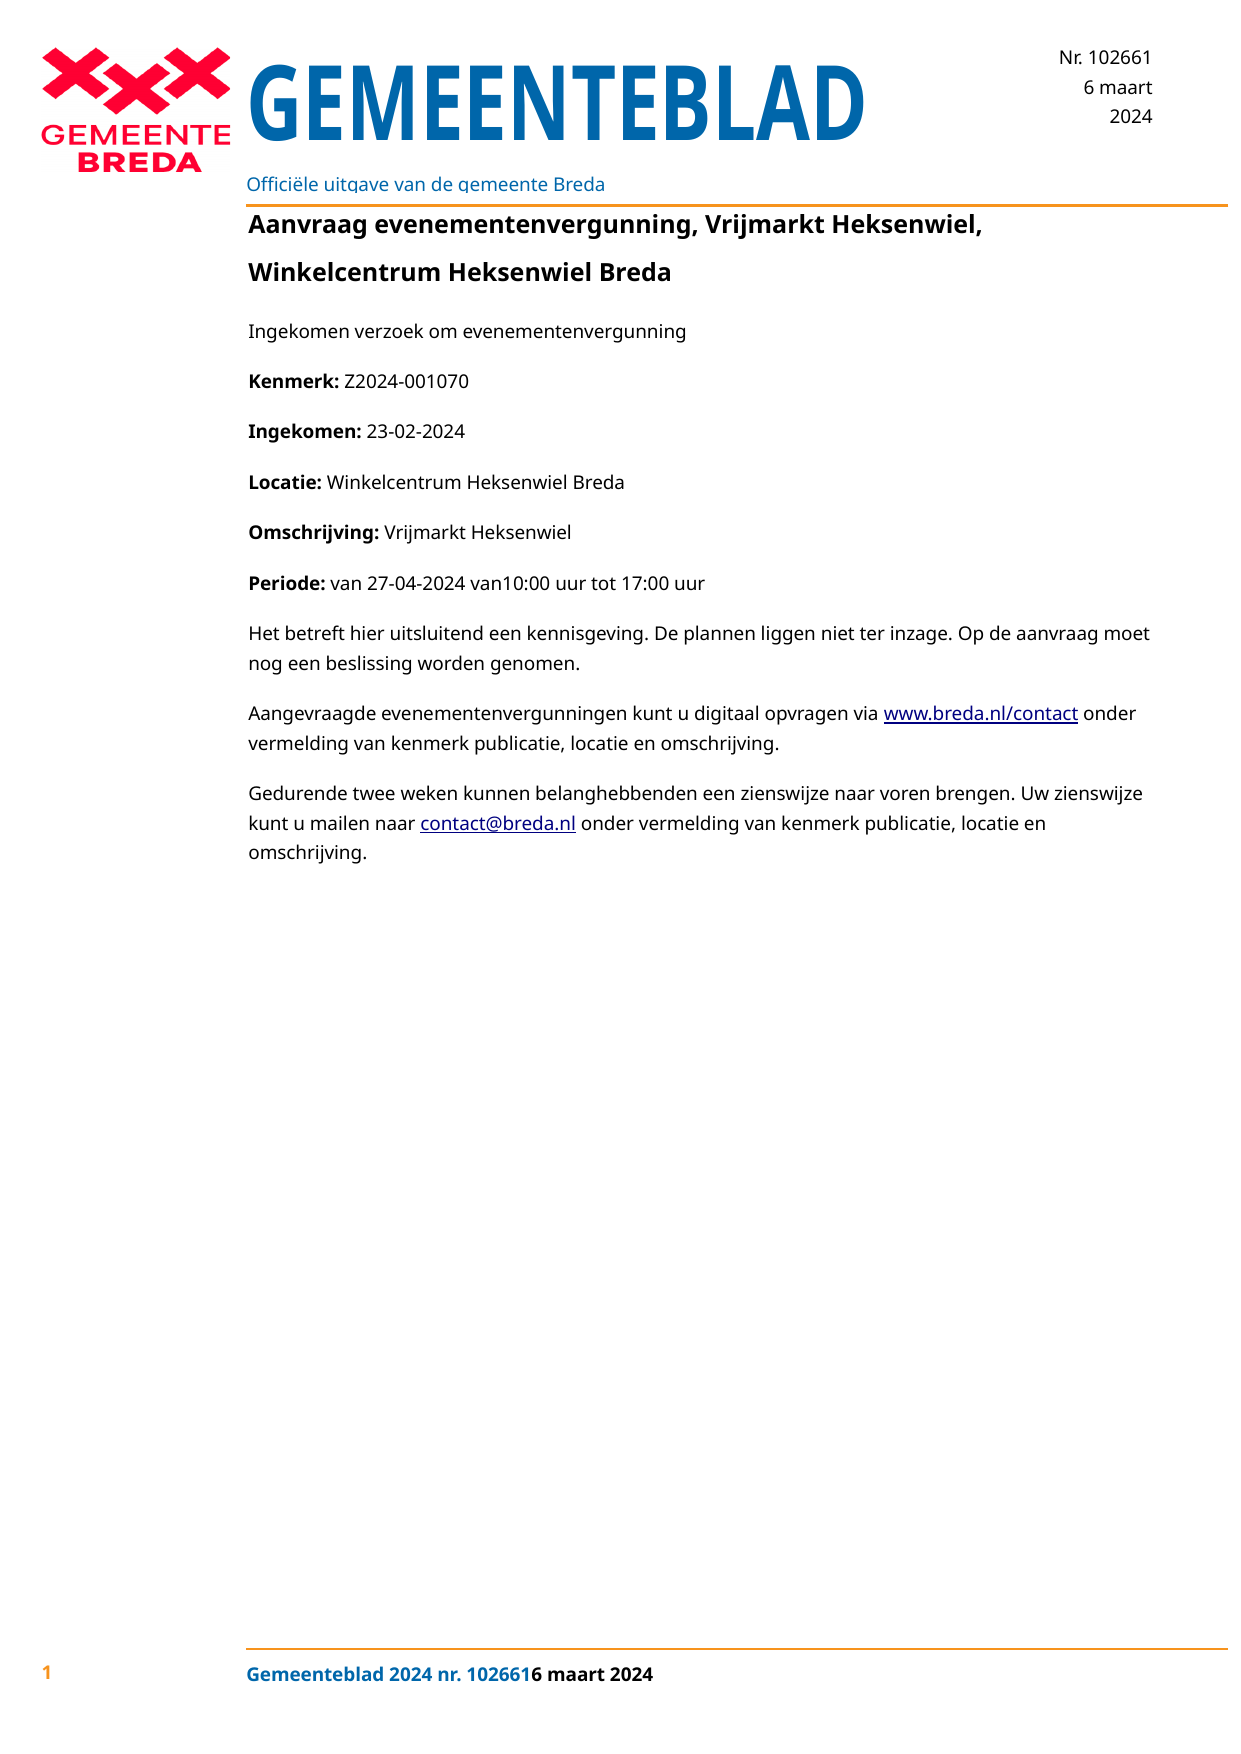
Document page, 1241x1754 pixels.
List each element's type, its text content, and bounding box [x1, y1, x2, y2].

text Ingekomen verzoek om evenementenvergunning [248, 318, 1152, 344]
text Kenmerk: Z2024-001070 [248, 368, 1152, 394]
text Het betreft hier uitsluitend een kennisgeving. De plannen liggen niet ter inzage. Op de aanvraag moet nog een beslissing worden genomen. [248, 620, 1152, 676]
text Aanvraag evenementenvergunning, Vrijmarkt Heksenwiel, Winkelcentrum Heksenwiel Breda [248, 207, 1152, 288]
text Periode: van 27-04-2024 van10:00 uur tot 17:00 uur [248, 570, 1152, 596]
text Aangevraagde evenementenvergunningen kunt u digitaal opvragen via www.breda.nl/contact onder vermelding van kenmerk publicatie, locatie en omschrijving. [248, 700, 1152, 756]
text Locatie: Winkelcentrum Heksenwiel Breda [248, 469, 1152, 495]
text Gedurende twee weken kunnen belanghebbenden een zienswijze naar voren brengen. Uw zienswijze kunt u mailen naar contact@breda.nl onder vermelding van kenmerk publicatie, locatie en omschrijving. [248, 780, 1152, 865]
picture [41, 47, 231, 172]
text Ingekomen: 23-02-2024 [248, 419, 1152, 444]
text Omschrijving: Vrijmarkt Heksenwiel [248, 519, 1152, 545]
